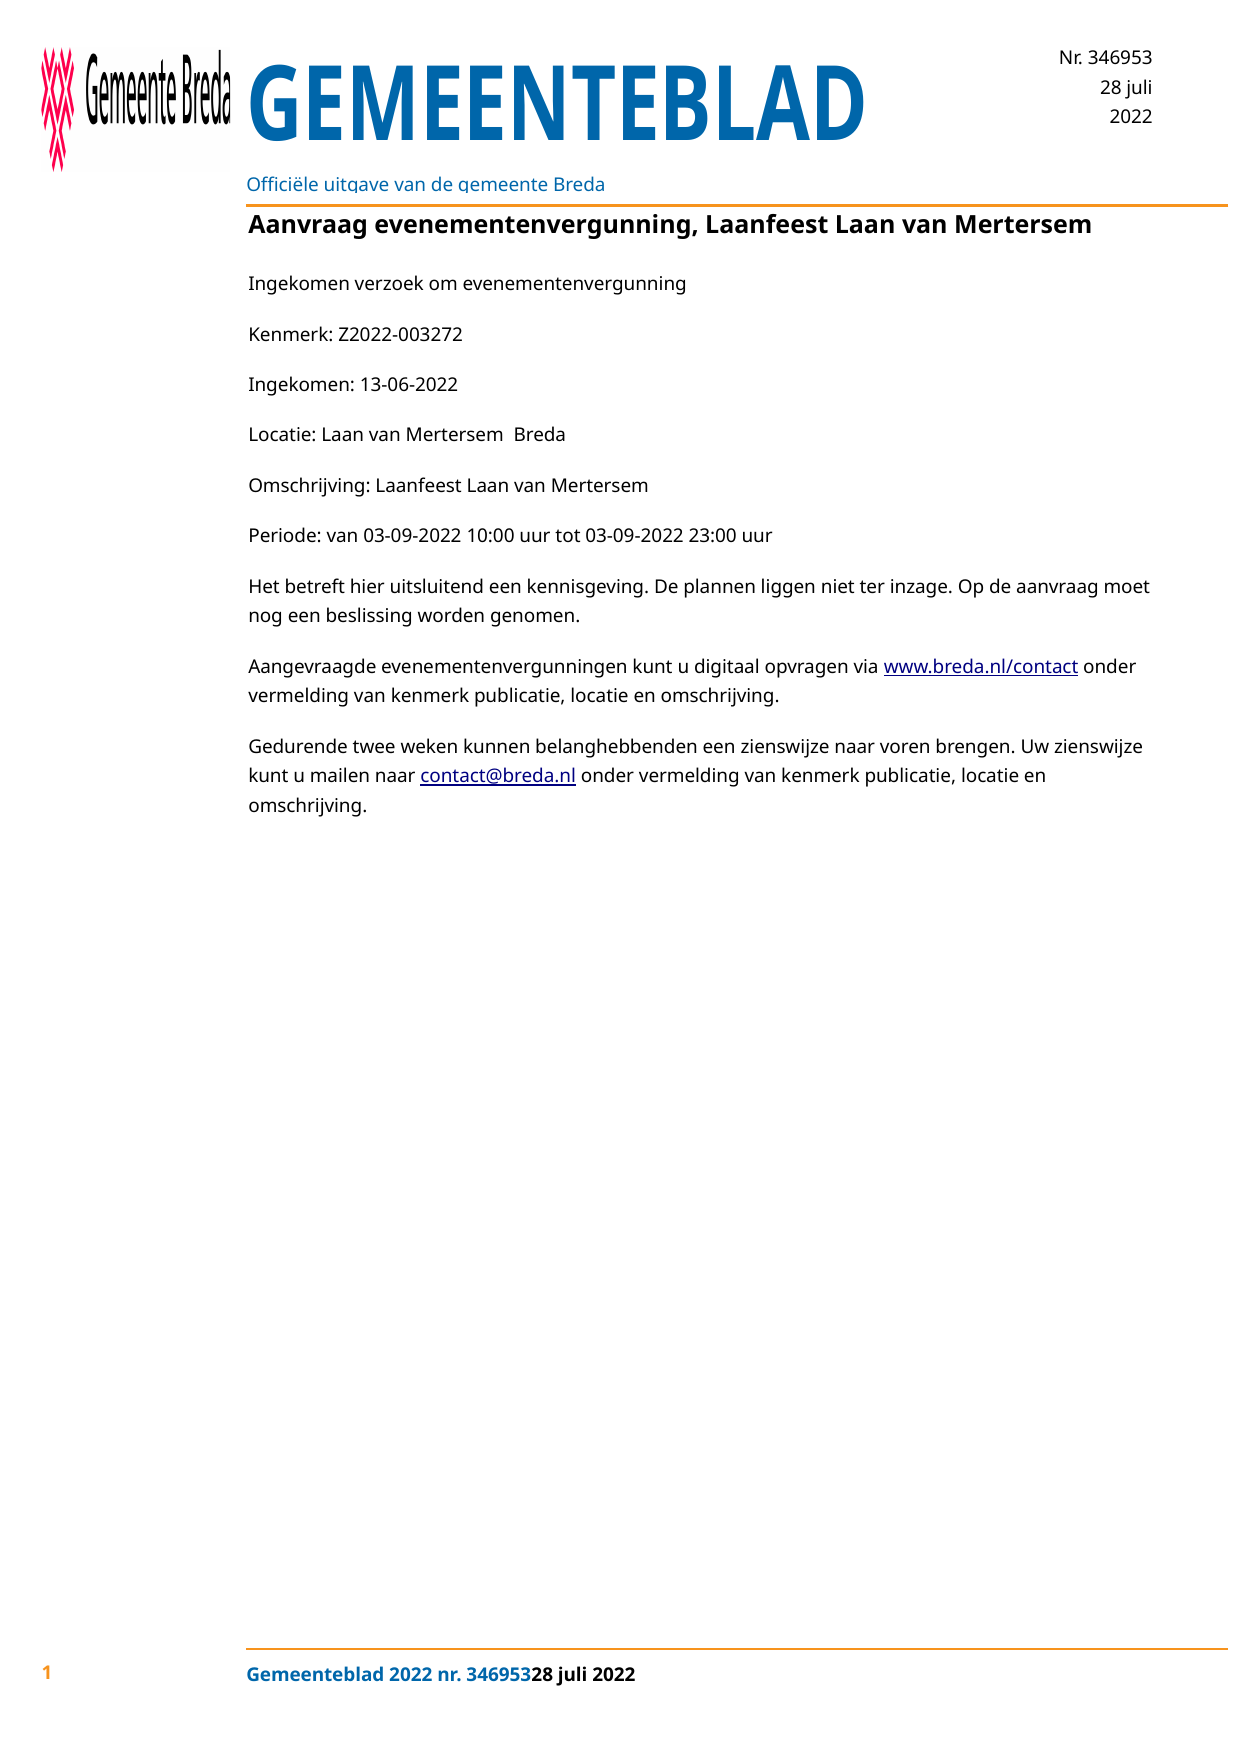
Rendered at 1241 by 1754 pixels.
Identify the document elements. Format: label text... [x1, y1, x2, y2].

text Periode: van 03-09-2022 10:00 uur tot 03-09-2022 23:00 uur [248, 522, 1152, 548]
text Locatie: Laan van Mertersem Breda [248, 422, 1152, 447]
text Ingekomen verzoek om evenementenvergunning [248, 270, 1152, 296]
text Gedurende twee weken kunnen belanghebbenden een zienswijze naar voren brengen. Uw zienswijze kunt u mailen naar contact@breda.nl onder vermelding van kenmerk publicatie, locatie en omschrijving. [248, 733, 1152, 818]
picture [41, 47, 231, 172]
text Het betreft hier uitsluitend een kennisgeving. De plannen liggen niet ter inzage. Op de aanvraag moet nog een beslissing worden genomen. [248, 573, 1152, 628]
text Aanvraag evenementenvergunning, Laanfeest Laan van Mertersem [248, 207, 1152, 241]
text Aangevraagde evenementenvergunningen kunt u digitaal opvragen via www.breda.nl/contact onder vermelding van kenmerk publicatie, locatie en omschrijving. [248, 653, 1152, 708]
text Omschrijving: Laanfeest Laan van Mertersem [248, 472, 1152, 498]
text Kenmerk: Z2022-003272 [248, 321, 1152, 346]
text Ingekomen: 13-06-2022 [248, 371, 1152, 397]
